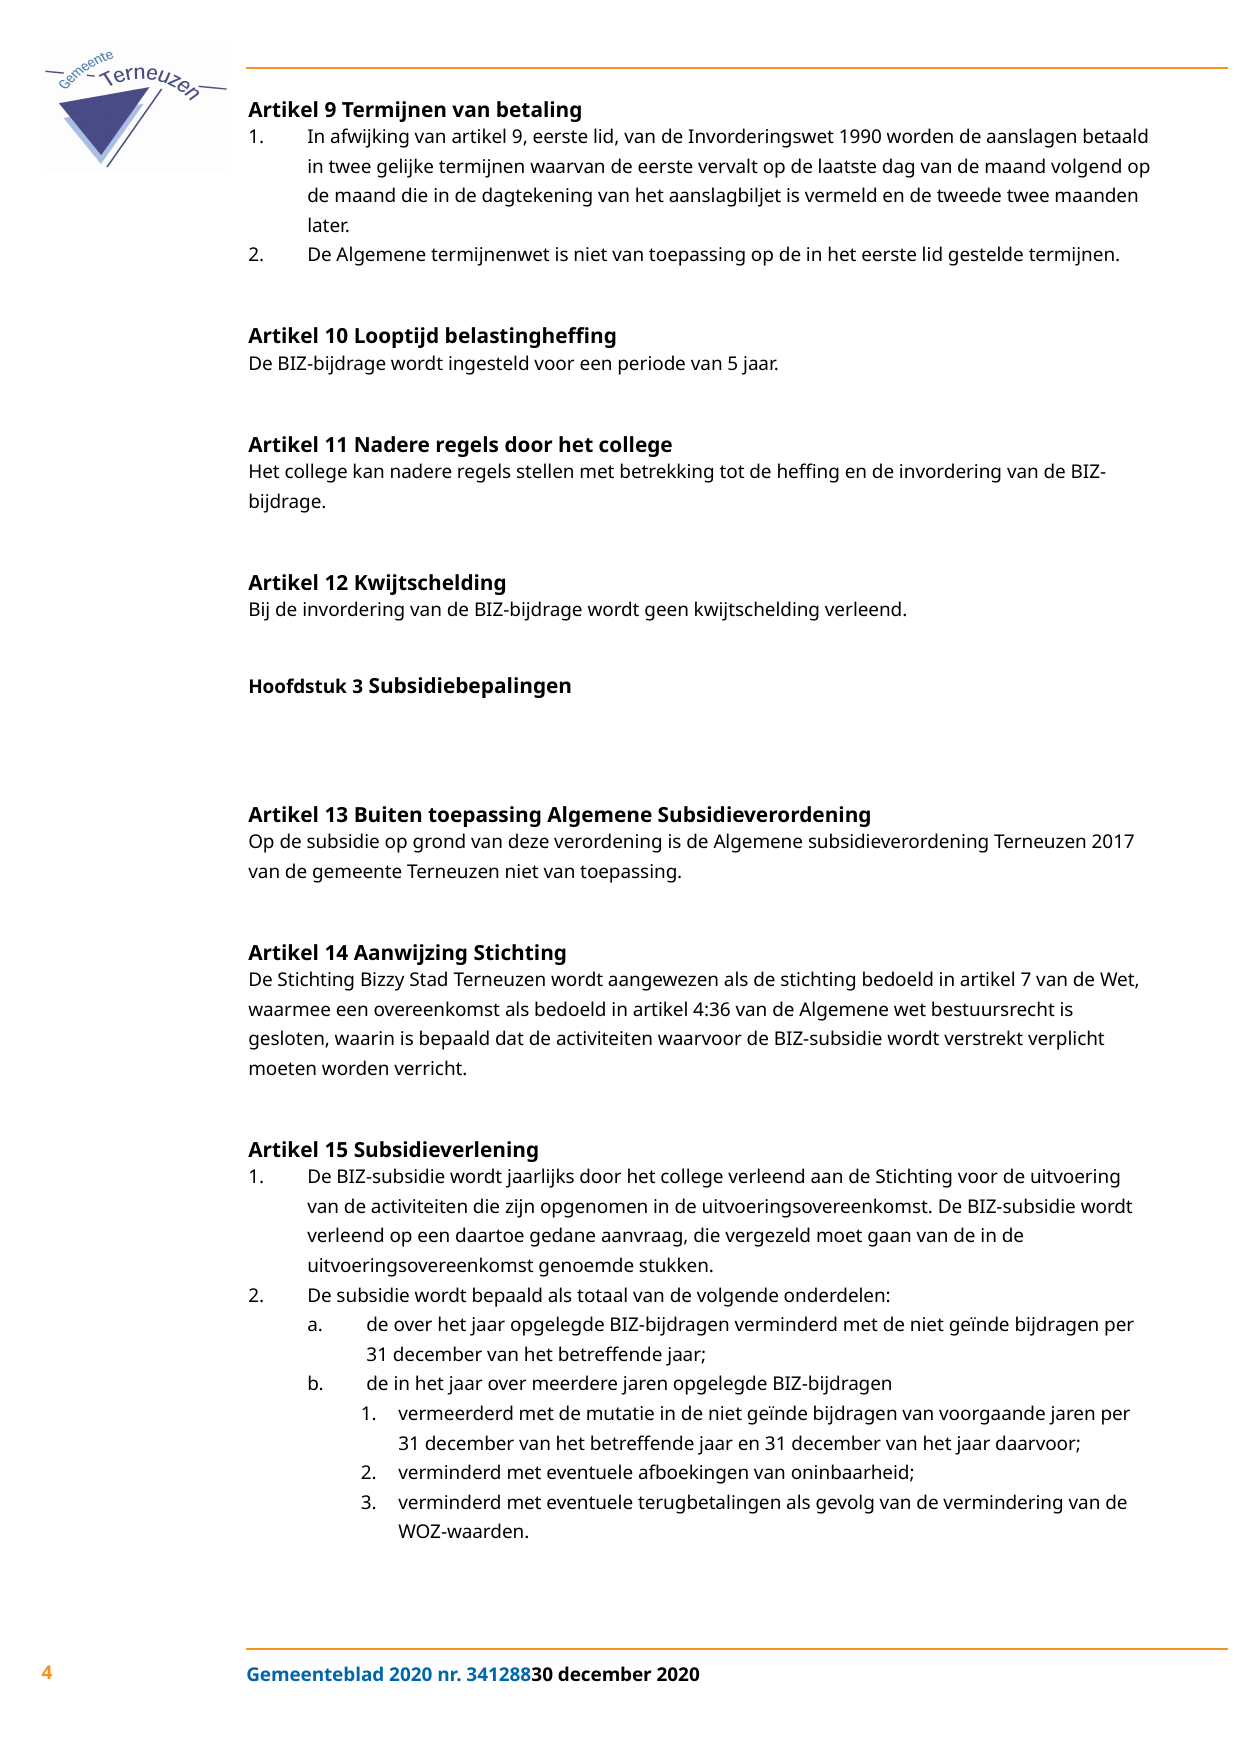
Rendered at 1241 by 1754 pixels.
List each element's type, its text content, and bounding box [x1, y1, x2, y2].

list De Algemene termijnenwet is niet van toepassing op de in het eerste lid gestelde termijnen. [248, 242, 1152, 267]
list de in het jaar over meerdere jaren opgelegde BIZ-bijdragen [307, 1371, 1152, 1396]
list De BIZ-subsidie wordt jaarlijks door het college verleend aan de Stichting voor de uitvoering van de activiteiten die zijn opgenomen in de uitvoeringsovereenkomst. De BIZ-subsidie wordt verleend op een daartoe gedane aanvraag, die vergezeld moet gaan van de in de uitvoeringsovereenkomst genoemde stukken. [248, 1163, 1152, 1278]
text Artikel 10 Looptijd belastingheffing [248, 322, 1152, 350]
text Artikel 13 Buiten toepassing Algemene Subsidieverordening [248, 800, 1152, 828]
text Hoofdstuk 3 Subsidiebepalingen [248, 672, 1152, 700]
text Artikel 11 Nadere regels door het college [248, 430, 1152, 458]
text Artikel 9 Termijnen van betaling [248, 95, 1152, 123]
text Artikel 14 Aanwijzing Stichting [248, 938, 1152, 966]
text De Stichting Bizzy Stad Terneuzen wordt aangewezen als de stichting bedoeld in artikel 7 van de Wet, waarmee een overeenkomst als bedoeld in artikel 4:36 van de Algemene wet bestuursrecht is gesloten, waarin is bepaald dat de activiteiten waarvoor de BIZ-subsidie wordt verstrekt verplicht moeten worden verricht. [248, 966, 1152, 1081]
text Artikel 15 Subsidieverlening [248, 1135, 1152, 1163]
list vermeerderd met de mutatie in de niet geïnde bijdragen van voorgaande jaren per 31 december van het betreffende jaar en 31 december van het jaar daarvoor; [361, 1400, 1152, 1455]
list verminderd met eventuele terugbetalingen als gevolg van de vermindering van de WOZ-waarden. [361, 1489, 1152, 1544]
text De BIZ-bijdrage wordt ingesteld voor een periode van 5 jaar. [248, 350, 1152, 376]
list In afwijking van artikel 9, eerste lid, van de Invorderingswet 1990 worden de aanslagen betaald in twee gelijke termijnen waarvan de eerste vervalt op de laatste dag van de maand volgend op de maand die in de dagtekening van het aanslagbiljet is vermeld en de tweede twee maanden later. [248, 123, 1152, 238]
text Op de subsidie op grond van deze verordening is de Algemene subsidieverordening Terneuzen 2017 van de gemeente Terneuzen niet van toepassing. [248, 828, 1152, 883]
list de over het jaar opgelegde BIZ-bijdragen verminderd met de niet geïnde bijdragen per 31 december van het betreffende jaar; [307, 1311, 1152, 1367]
picture [41, 47, 231, 172]
list De subsidie wordt bepaald als totaal van de volgende onderdelen: [248, 1282, 1152, 1307]
text Artikel 12 Kwijtschelding [248, 568, 1152, 596]
text Het college kan nadere regels stellen met betrekking tot de heffing en de invordering van de BIZ-bijdrage. [248, 458, 1152, 514]
text Bij de invordering van de BIZ-bijdrage wordt geen kwijtschelding verleend. [248, 596, 1152, 622]
list verminderd met eventuele afboekingen van oninbaarheid; [361, 1459, 1152, 1485]
